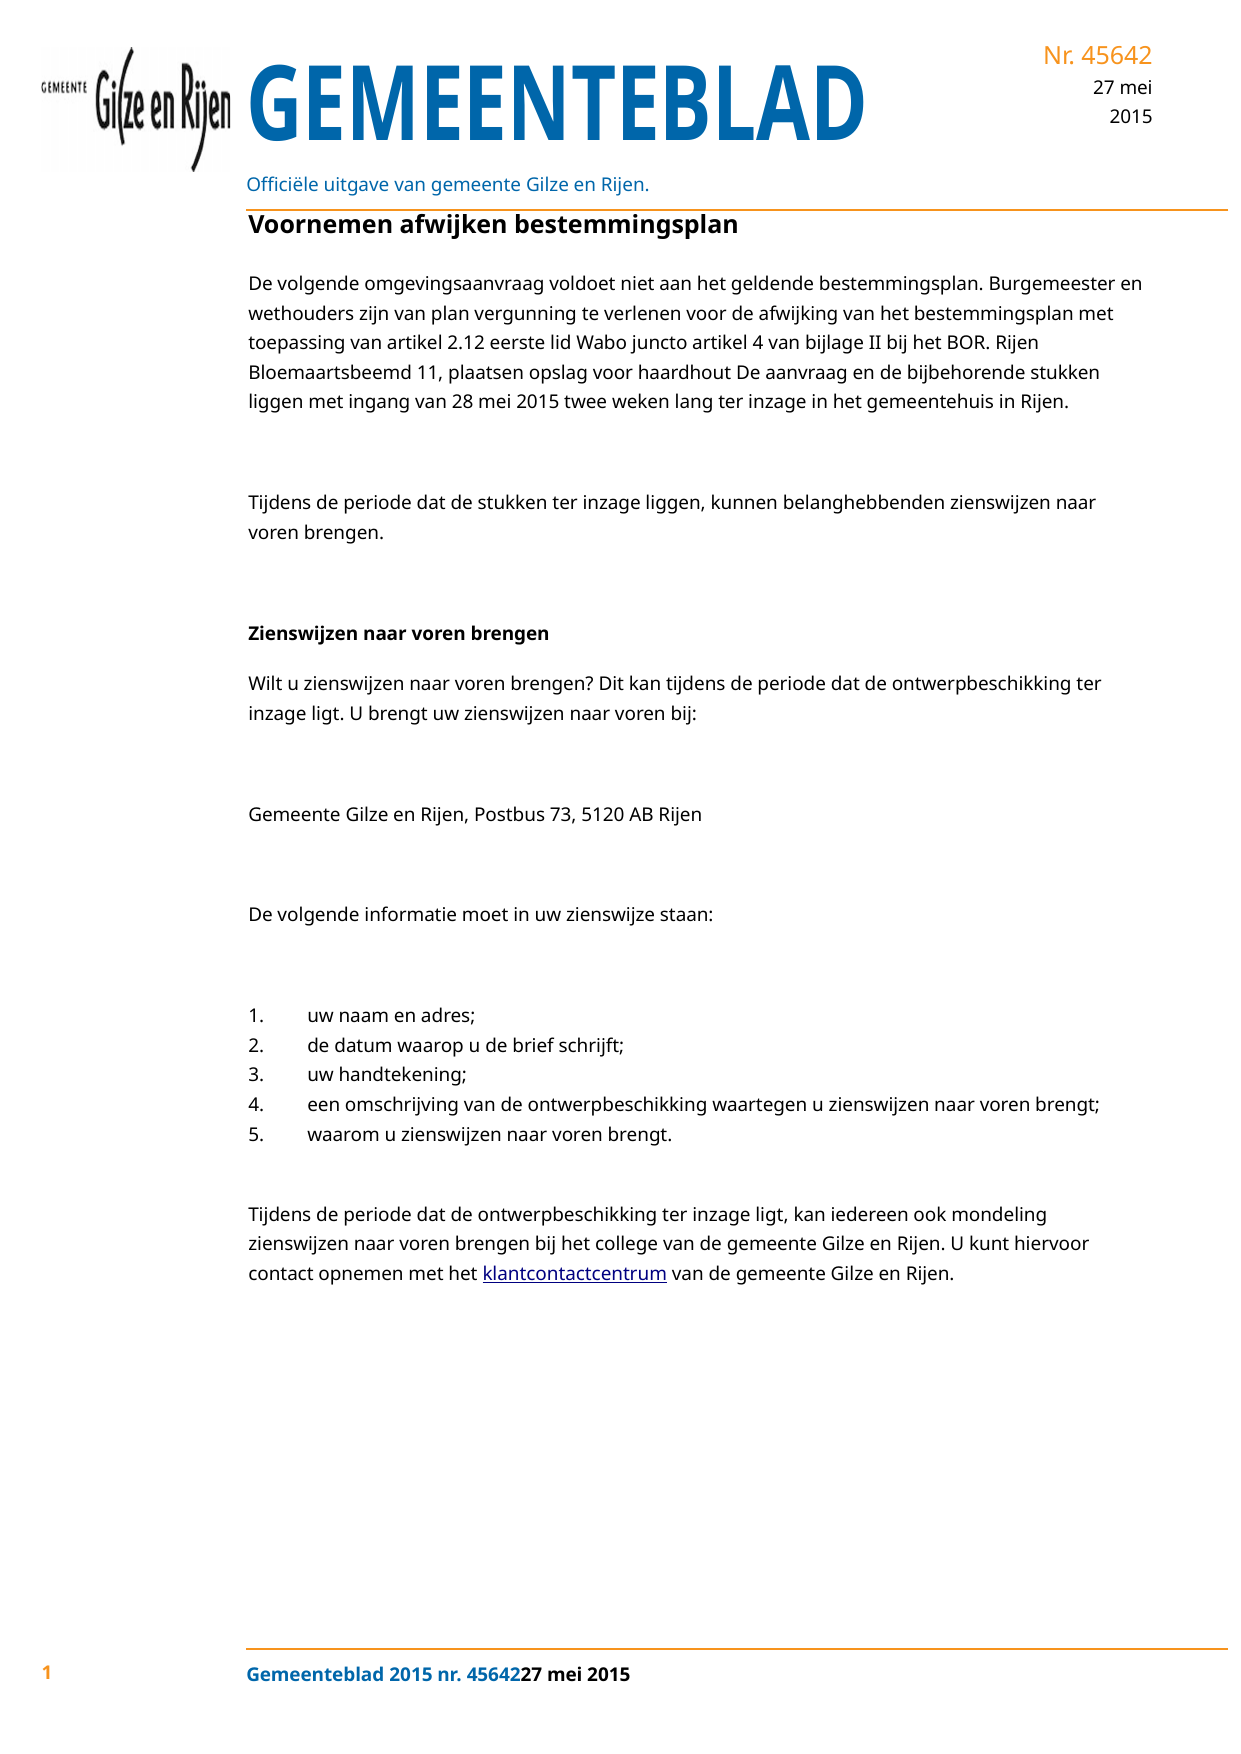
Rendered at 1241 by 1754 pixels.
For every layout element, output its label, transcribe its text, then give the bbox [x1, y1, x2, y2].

text Tijdens de periode dat de ontwerpbeschikking ter inzage ligt, kan iedereen ook mondeling zienswijzen naar voren brengen bij het college van de gemeente Gilze en Rijen. U kunt hiervoor contact opnemen met het klantcontactcentrum van de gemeente Gilze en Rijen. [248, 1201, 1152, 1286]
list waarom u zienswijzen naar voren brengt. [248, 1121, 1152, 1146]
picture [41, 47, 231, 172]
list uw naam en adres; [248, 1002, 1152, 1028]
list de datum waarop u de brief schrijft; [248, 1032, 1152, 1058]
text De volgende omgevingsaanvraag voldoet niet aan het geldende bestemmingsplan. Burgemeester en wethouders zijn van plan vergunning te verlenen voor de afwijking van het bestemmingsplan met toepassing van artikel 2.12 eerste lid Wabo juncto artikel 4 van bijlage II bij het BOR. Rijen Bloemaartsbeemd 11, plaatsen opslag voor haardhout De aanvraag en de bijbehorende stukken liggen met ingang van 28 mei 2015 twee weken lang ter inzage in het gemeentehuis in Rijen. [248, 270, 1152, 414]
text Zienswijzen naar voren brengen [248, 620, 1152, 646]
list uw handtekening; [248, 1062, 1152, 1087]
text Wilt u zienswijzen naar voren brengen? Dit kan tijdens de periode dat de ontwerpbeschikking ter inzage ligt. U brengt uw zienswijzen naar voren bij: [248, 670, 1152, 726]
list een omschrijving van de ontwerpbeschikking waartegen u zienswijzen naar voren brengt; [248, 1091, 1152, 1117]
text Gemeente Gilze en Rijen, Postbus 73, 5120 AB Rijen [248, 801, 1152, 826]
text De volgende informatie moet in uw zienswijze staan: [248, 902, 1152, 927]
text Voornemen afwijken bestemmingsplan [248, 211, 1152, 241]
text Tijdens de periode dat de stukken ter inzage liggen, kunnen belanghebbenden zienswijzen naar voren brengen. [248, 489, 1152, 545]
